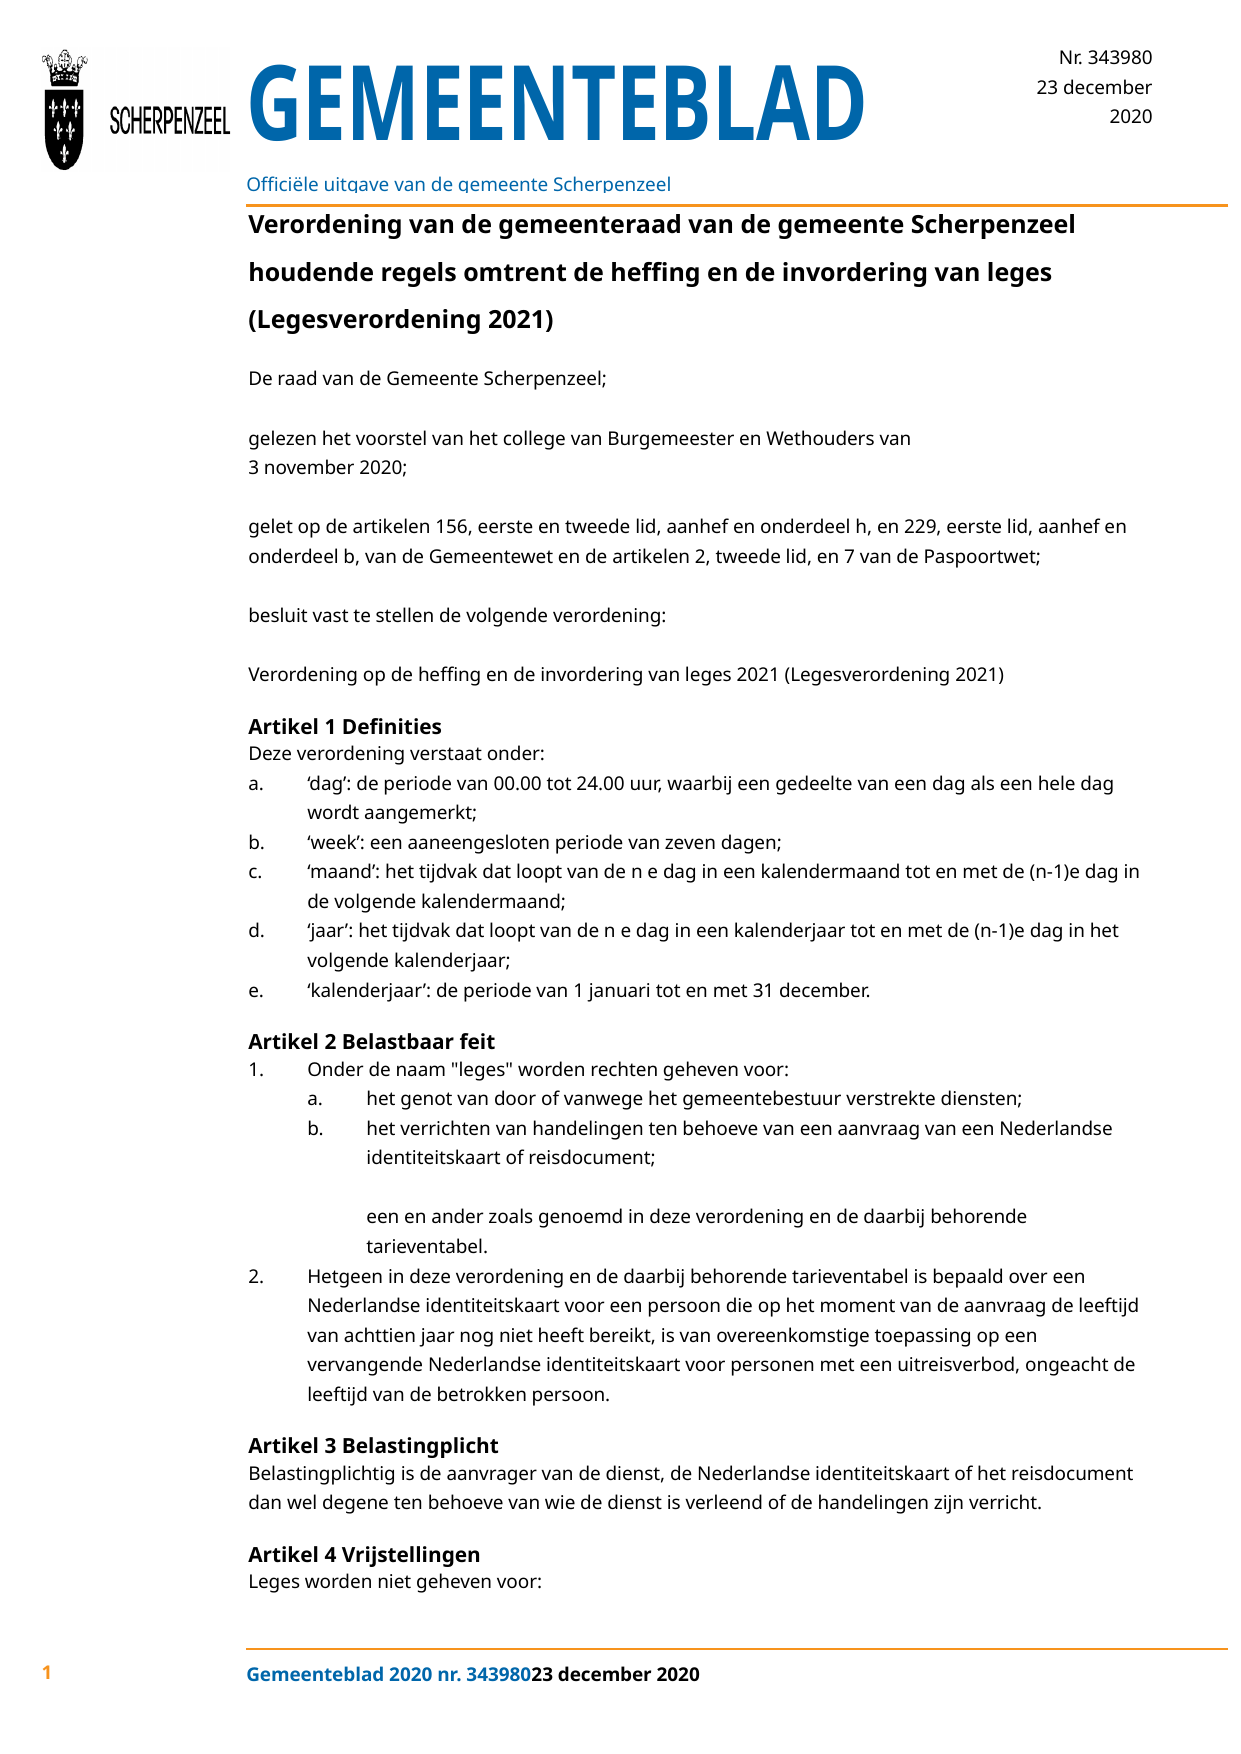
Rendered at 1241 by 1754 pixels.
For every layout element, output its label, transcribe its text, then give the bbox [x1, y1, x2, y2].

text 3 november 2020; [248, 454, 1152, 480]
text gelezen het voorstel van het college van Burgemeester en Wethouders van [248, 425, 1152, 450]
list ‘jaar’: het tijdvak dat loopt van de n e dag in een kalenderjaar tot en met de (n-1)e dag in het volgende kalenderjaar; [248, 918, 1152, 973]
list het genot van door of vanwege het gemeentebestuur verstrekte diensten; [307, 1085, 1152, 1111]
list Onder de naam "leges" worden rechten geheven voor: [248, 1056, 1152, 1081]
text Deze verordening verstaat onder: [248, 740, 1152, 766]
list ‘dag’: de periode van 00.00 tot 24.00 uur, waarbij een gedeelte van een dag als een hele dag wordt aangemerkt; [248, 770, 1152, 825]
list Hetgeen in deze verordening en de daarbij behorende tarieventabel is bepaald over een Nederlandse identiteitskaart voor een persoon die op het moment van de aanvraag de leeftijd van achttien jaar nog niet heeft bereikt, is van overeenkomstige toepassing op een vervangende Nederlandse identiteitskaart voor personen met een uitreisverbod, ongeacht de leeftijd van de betrokken persoon. [248, 1263, 1152, 1407]
text Artikel 4 Vrijstellingen [248, 1540, 1152, 1568]
text Leges worden niet geheven voor: [248, 1568, 1152, 1594]
list het verrichten van handelingen ten behoeve van een aanvraag van een Nederlandse identiteitskaart of reisdocument; [307, 1115, 1152, 1170]
text besluit vast te stellen de volgende verordening: [248, 602, 1152, 628]
list ‘maand’: het tijdvak dat loopt van de n e dag in een kalendermaand tot en met de (n-1)e dag in de volgende kalendermaand; [248, 858, 1152, 914]
list ‘week’: een aaneengesloten periode van zeven dagen; [248, 829, 1152, 855]
text Artikel 1 Definities [248, 712, 1152, 740]
text gelet op de artikelen 156, eerste en tweede lid, aanhef en onderdeel h, en 229, eerste lid, aanhef en onderdeel b, van de Gemeentewet en de artikelen 2, tweede lid, en 7 van de Paspoortwet; [248, 513, 1152, 569]
text Verordening op de heffing en de invordering van leges 2021 (Legesverordening 2021) [248, 661, 1152, 687]
list een en ander zoals genoemd in deze verordening en de daarbij behorende tarieventabel. [307, 1204, 1152, 1259]
text De raad van de Gemeente Scherpenzeel; [248, 366, 1152, 391]
text Belastingplichtig is de aanvrager van de dienst, de Nederlandse identiteitskaart of het reisdocument dan wel degene ten behoeve van wie de dienst is verleend of de handelingen zijn verricht. [248, 1460, 1152, 1515]
text Artikel 2 Belastbaar feit [248, 1027, 1152, 1056]
text Artikel 3 Belastingplicht [248, 1432, 1152, 1460]
list ‘kalenderjaar’: de periode van 1 januari tot en met 31 december. [248, 977, 1152, 1003]
text Verordening van de gemeenteraad van de gemeente Scherpenzeel houdende regels omtrent de heffing en de invordering van leges (Legesverordening 2021) [248, 207, 1152, 336]
picture [41, 47, 231, 172]
